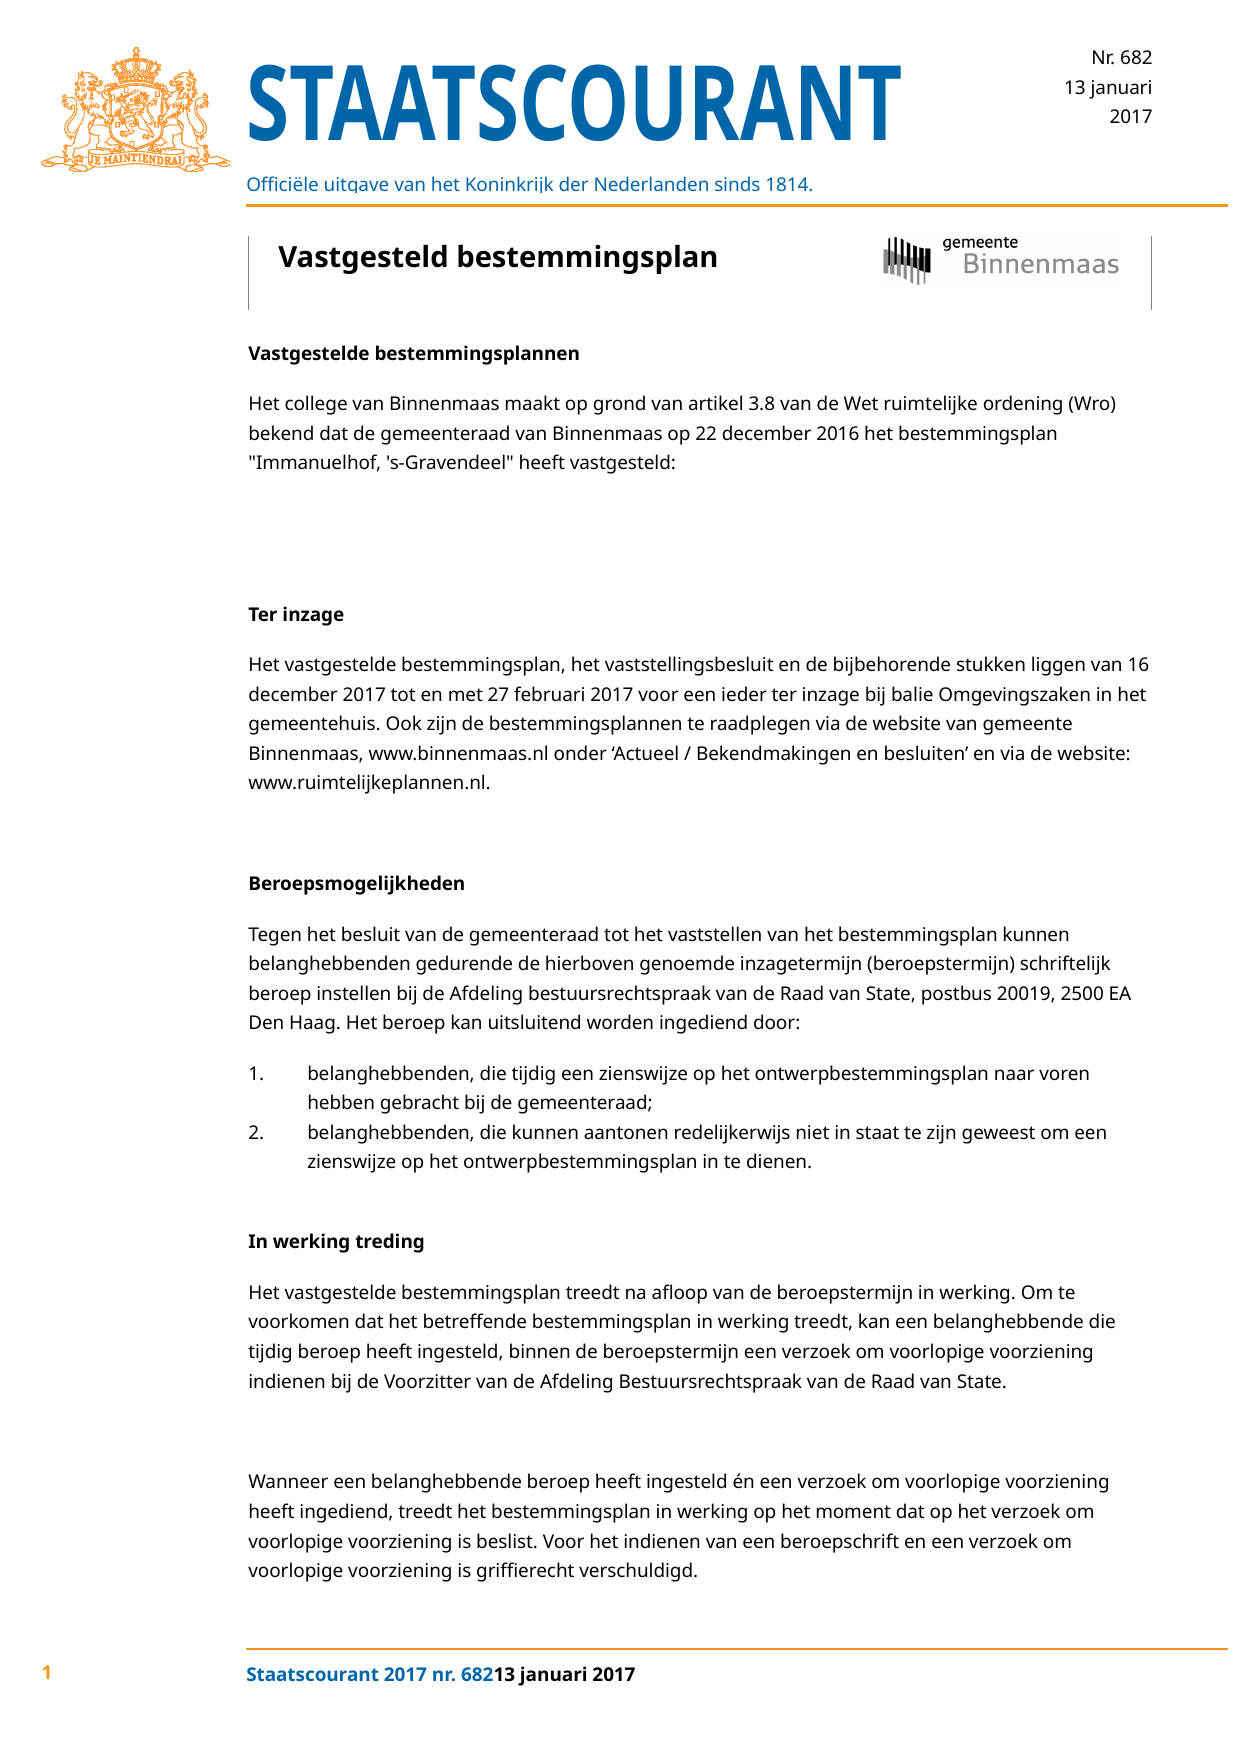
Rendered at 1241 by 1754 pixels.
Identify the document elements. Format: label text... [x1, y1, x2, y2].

text Tegen het besluit van de gemeenteraad tot het vaststellen van het bestemmingsplan kunnen belanghebbenden gedurende de hierboven genoemde inzagetermijn (beroepstermijn) schriftelijk beroep instellen bij de Afdeling bestuursrechtspraak van de Raad van State, postbus 20019, 2500 EA Den Haag. Het beroep kan uitsluitend worden ingediend door: [248, 921, 1152, 1035]
text Ter inzage [248, 601, 1152, 626]
text Vastgestelde bestemmingsplannen [248, 340, 1152, 366]
table_header [850, 236, 1151, 310]
text Het vastgestelde bestemmingsplan, het vaststellingsbesluit en de bijbehorende stukken liggen van 16 december 2017 tot en met 27 februari 2017 voor een ieder ter inzage bij balie Omgevingszaken in het gemeentehuis. Ook zijn de bestemmingsplannen te raadplegen via de website van gemeente Binnenmaas, www.binnenmaas.nl onder ‘Actueel / Bekendmakingen en besluiten’ en via de website: www.ruimtelijkeplannen.nl. [248, 651, 1152, 795]
text Het vastgestelde bestemmingsplan treedt na afloop van de beroepstermijn in werking. Om te voorkomen dat het betreffende bestemmingsplan in werking treedt, kan een belanghebbende die tijdig beroep heeft ingesteld, binnen de beroepstermijn een verzoek om voorlopige voorziening indienen bij de Voorzitter van de Afdeling Bestuursrechtspraak van de Raad van State. [248, 1279, 1152, 1393]
text Wanneer een belanghebbende beroep heeft ingesteld én een verzoek om voorlopige voorziening heeft ingediend, treedt het bestemmingsplan in werking op het moment dat op het verzoek om voorlopige voorziening is beslist. Voor het indienen van een beroepschrift en een verzoek om voorlopige voorziening is griffierecht verschuldigd. [248, 1469, 1152, 1583]
picture [41, 47, 231, 172]
text Beroepsmogelijkheden [248, 870, 1152, 896]
picture [882, 236, 1119, 285]
text Het college van Binnenmaas maakt op grond van artikel 3.8 van de Wet ruimtelijke ordening (Wro) bekend dat de gemeenteraad van Binnenmaas op 22 december 2016 het bestemmingsplan "Immanuelhof, 's-Gravendeel" heeft vastgesteld: [248, 390, 1152, 475]
text In werking treding [248, 1229, 1152, 1254]
list belanghebbenden, die kunnen aantonen redelijkerwijs niet in staat te zijn geweest om een zienswijze op het ontwerpbestemmingsplan in te dienen. [248, 1119, 1152, 1174]
table_header Vastgesteld bestemmingsplan [249, 236, 850, 310]
list belanghebbenden, die tijdig een zienswijze op het ontwerpbestemmingsplan naar voren hebben gebracht bij de gemeenteraad; [248, 1060, 1152, 1115]
